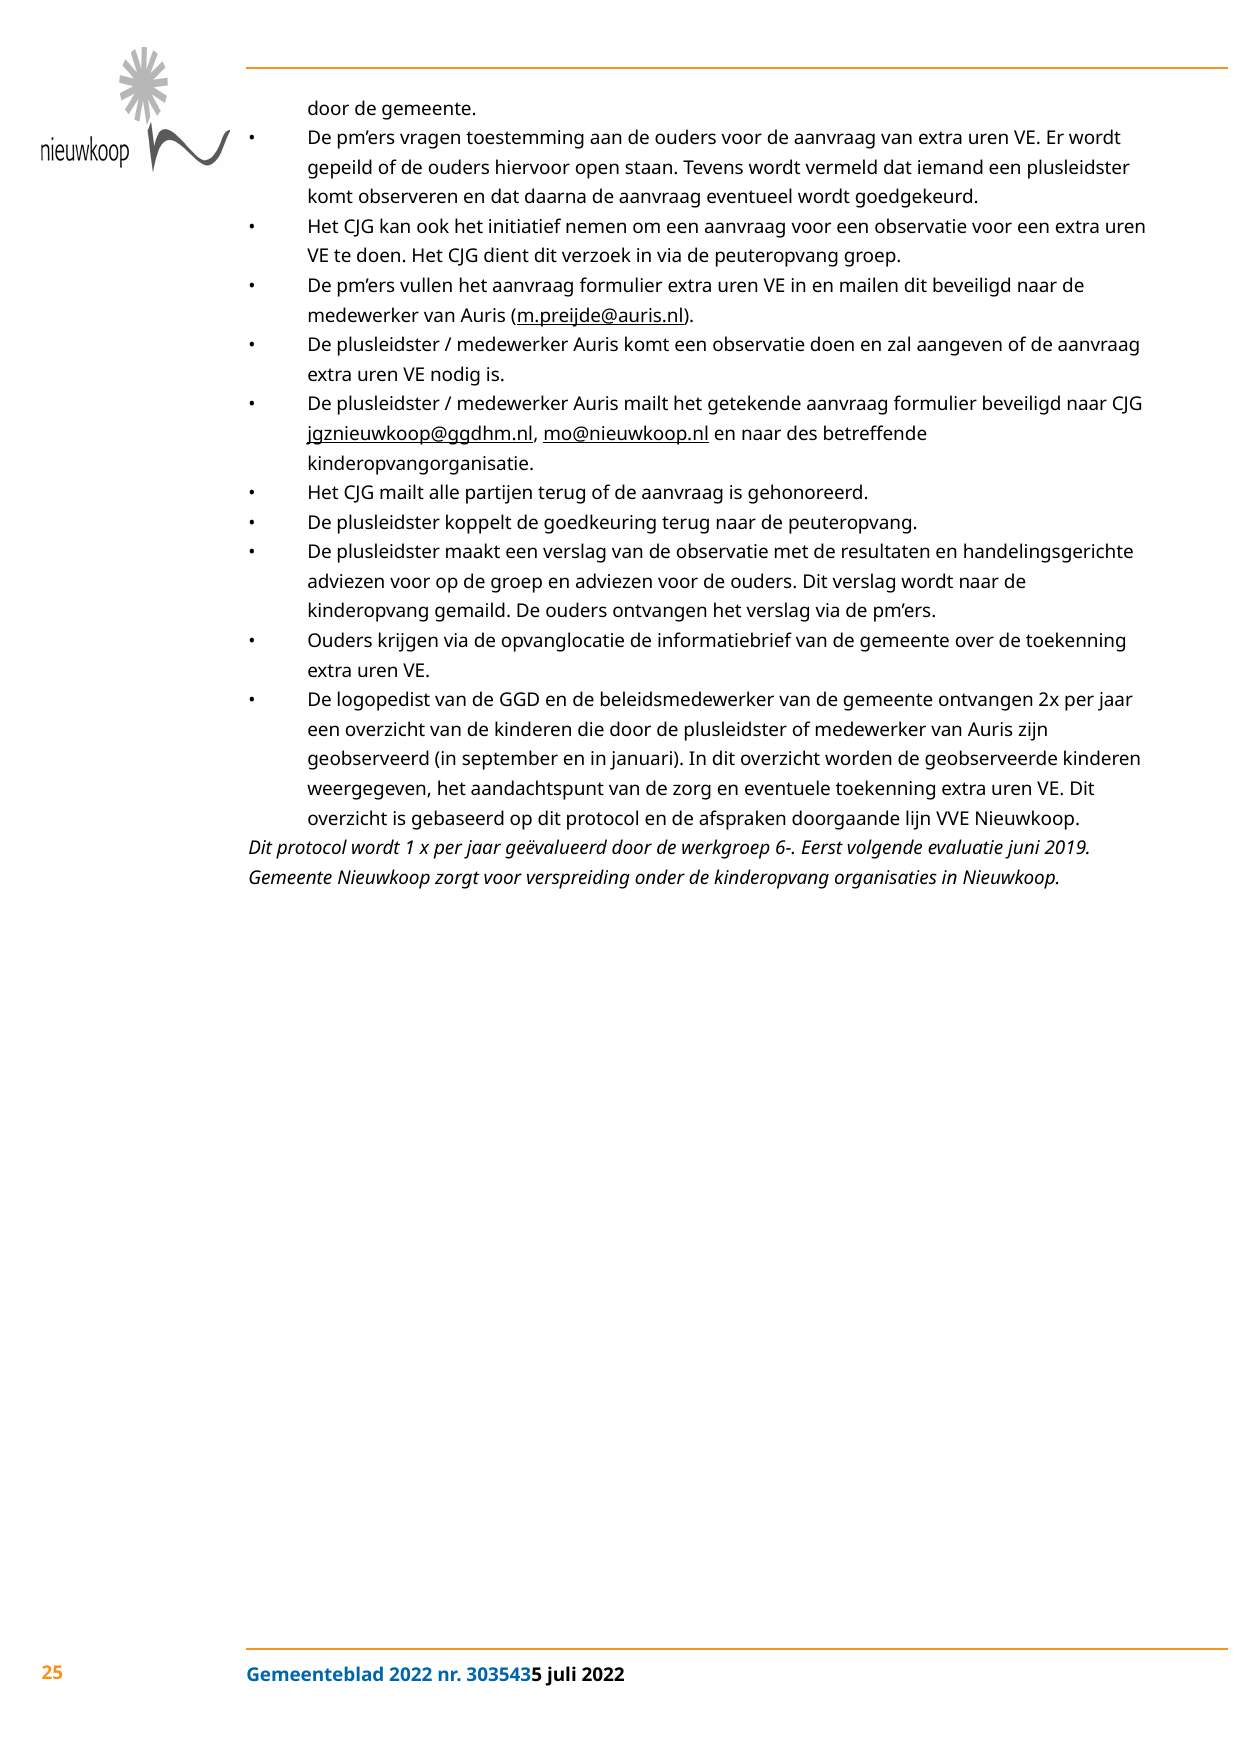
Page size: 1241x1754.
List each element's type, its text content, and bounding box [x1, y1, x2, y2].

list Het CJG kan ook het initiatief nemen om een aanvraag voor een observatie voor een extra uren VE te doen. Het CJG dient dit verzoek in via de peuteropvang groep. [248, 213, 1152, 268]
list De pm’ers vragen toestemming aan de ouders voor de aanvraag van extra uren VE. Er wordt gepeild of de ouders hiervoor open staan. Tevens wordt vermeld dat iemand een plusleidster komt observeren en dat daarna de aanvraag eventueel wordt goedgekeurd. [248, 124, 1152, 209]
list door de gemeente. [248, 95, 1152, 121]
list De pm’ers vullen het aanvraag formulier extra uren VE in en mailen dit beveiligd naar de medewerker van Auris (m.preijde@auris.nl). [248, 272, 1152, 328]
list De plusleidster / medewerker Auris komt een observatie doen en zal aangeven of de aanvraag extra uren VE nodig is. [248, 331, 1152, 387]
list De plusleidster koppelt de goedkeuring terug naar de peuteropvang. [248, 509, 1152, 535]
text Dit protocol wordt 1 x per jaar geëvalueerd door de werkgroep 6-. Eerst volgende evaluatie juni 2019. Gemeente Nieuwkoop zorgt voor verspreiding onder de kinderopvang organisaties in Nieuwkoop. [248, 834, 1152, 890]
list Ouders krijgen via de opvanglocatie de informatiebrief van de gemeente over de toekenning extra uren VE. [248, 627, 1152, 683]
picture [41, 47, 231, 172]
list Het CJG mailt alle partijen terug of de aanvraag is gehonoreerd. [248, 479, 1152, 505]
list De plusleidster / medewerker Auris mailt het getekende aanvraag formulier beveiligd naar CJG jgznieuwkoop@ggdhm.nl, mo@nieuwkoop.nl en naar des betreffende kinderopvangorganisatie. [248, 391, 1152, 476]
list De logopedist van de GGD en de beleidsmedewerker van de gemeente ontvangen 2x per jaar een overzicht van de kinderen die door de plusleidster of medewerker van Auris zijn geobserveerd (in september en in januari). In dit overzicht worden de geobserveerde kinderen weergegeven, het aandachtspunt van de zorg en eventuele toekenning extra uren VE. Dit overzicht is gebaseerd op dit protocol en de afspraken doorgaande lijn VVE Nieuwkoop. [248, 686, 1152, 831]
list De plusleidster maakt een verslag van de observatie met de resultaten en handelingsgerichte adviezen voor op de groep en adviezen voor de ouders. Dit verslag wordt naar de kinderopvang gemaild. De ouders ontvangen het verslag via de pm’ers. [248, 538, 1152, 623]
